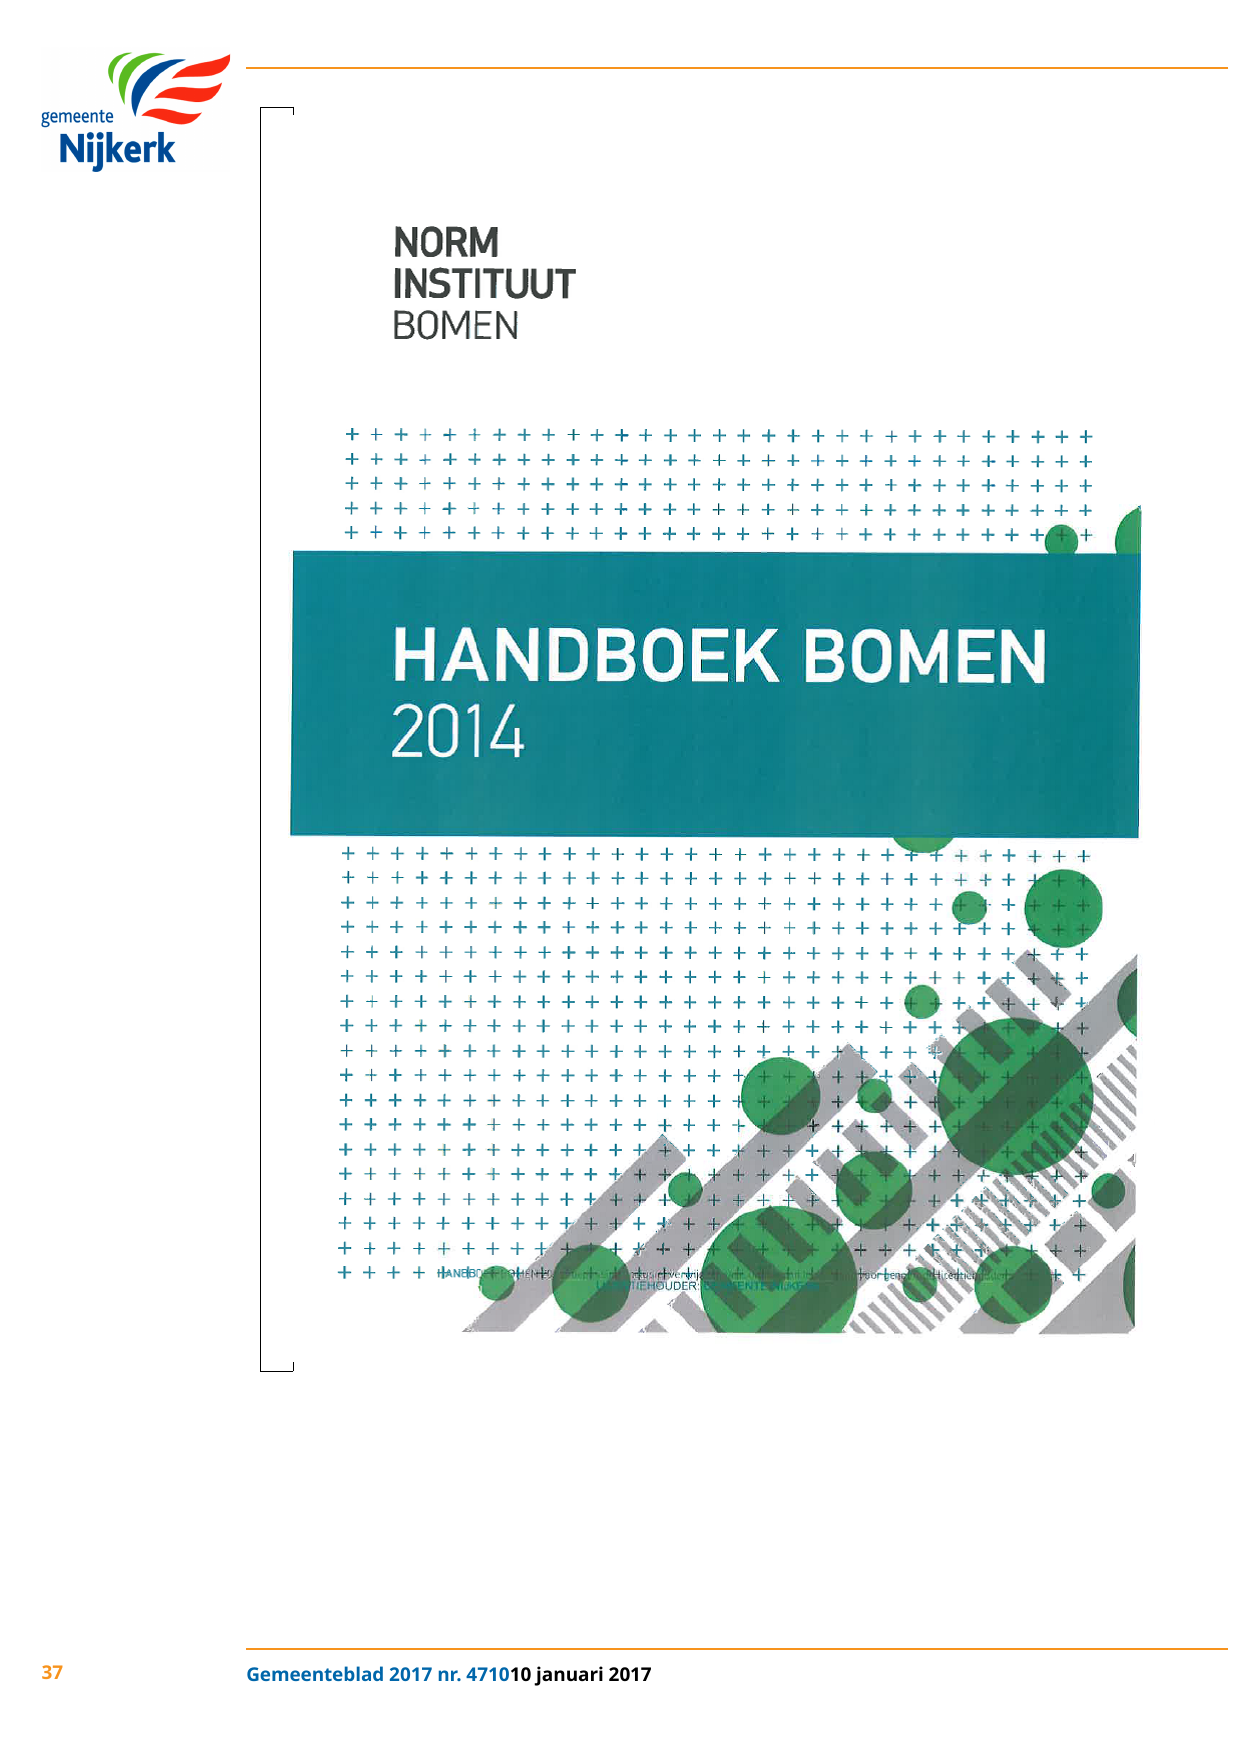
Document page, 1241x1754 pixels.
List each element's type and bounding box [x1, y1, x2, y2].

picture [268, 115, 1155, 1362]
picture [41, 47, 231, 172]
